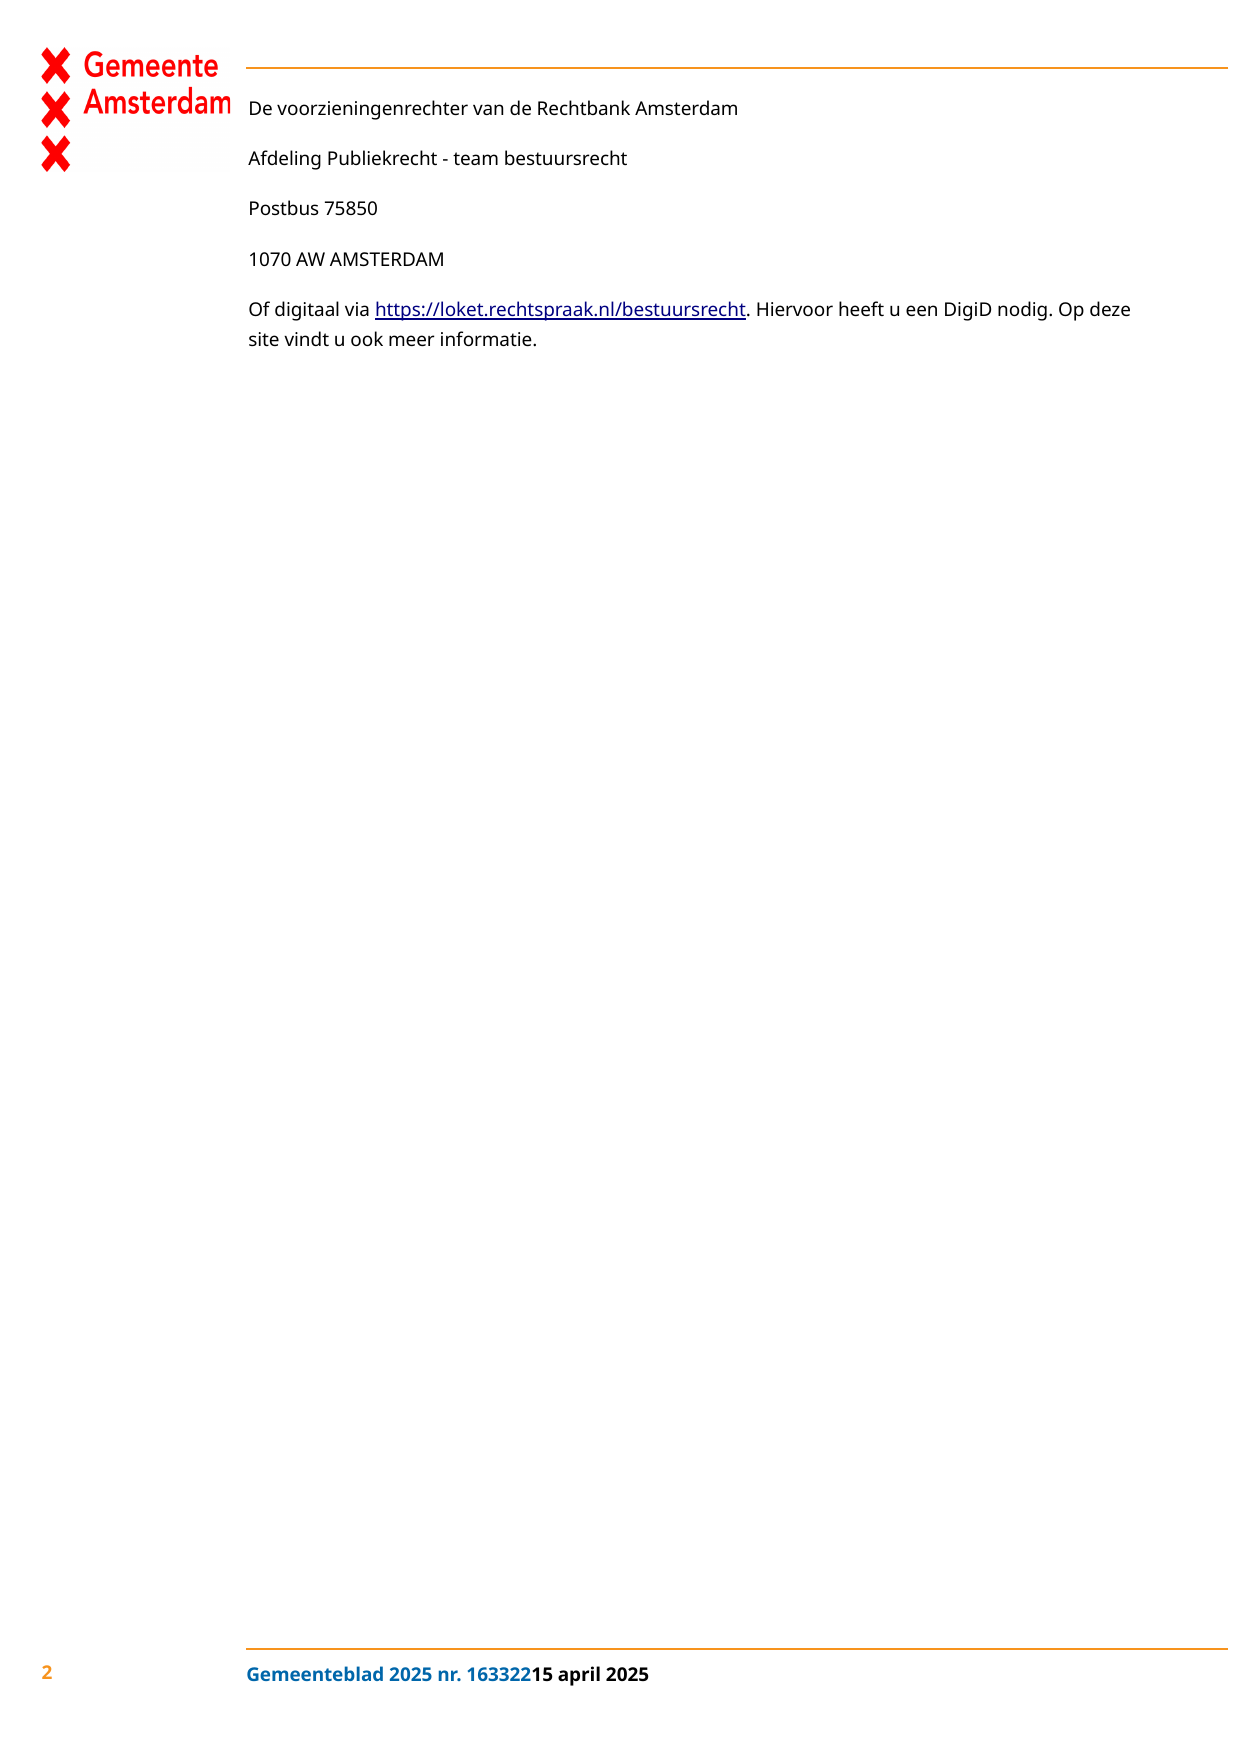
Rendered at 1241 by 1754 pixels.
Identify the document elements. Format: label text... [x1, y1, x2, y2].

text Afdeling Publiekrecht - team bestuursrecht [248, 145, 1152, 171]
text Of digitaal via https://loket.rechtspraak.nl/bestuursrecht. Hiervoor heeft u een DigiD nodig. Op deze site vindt u ook meer informatie. [248, 296, 1152, 352]
text Postbus 75850 [248, 196, 1152, 221]
picture [41, 47, 231, 172]
text 1070 AW AMSTERDAM [248, 246, 1152, 272]
text De voorzieningenrechter van de Rechtbank Amsterdam [248, 95, 1152, 121]
